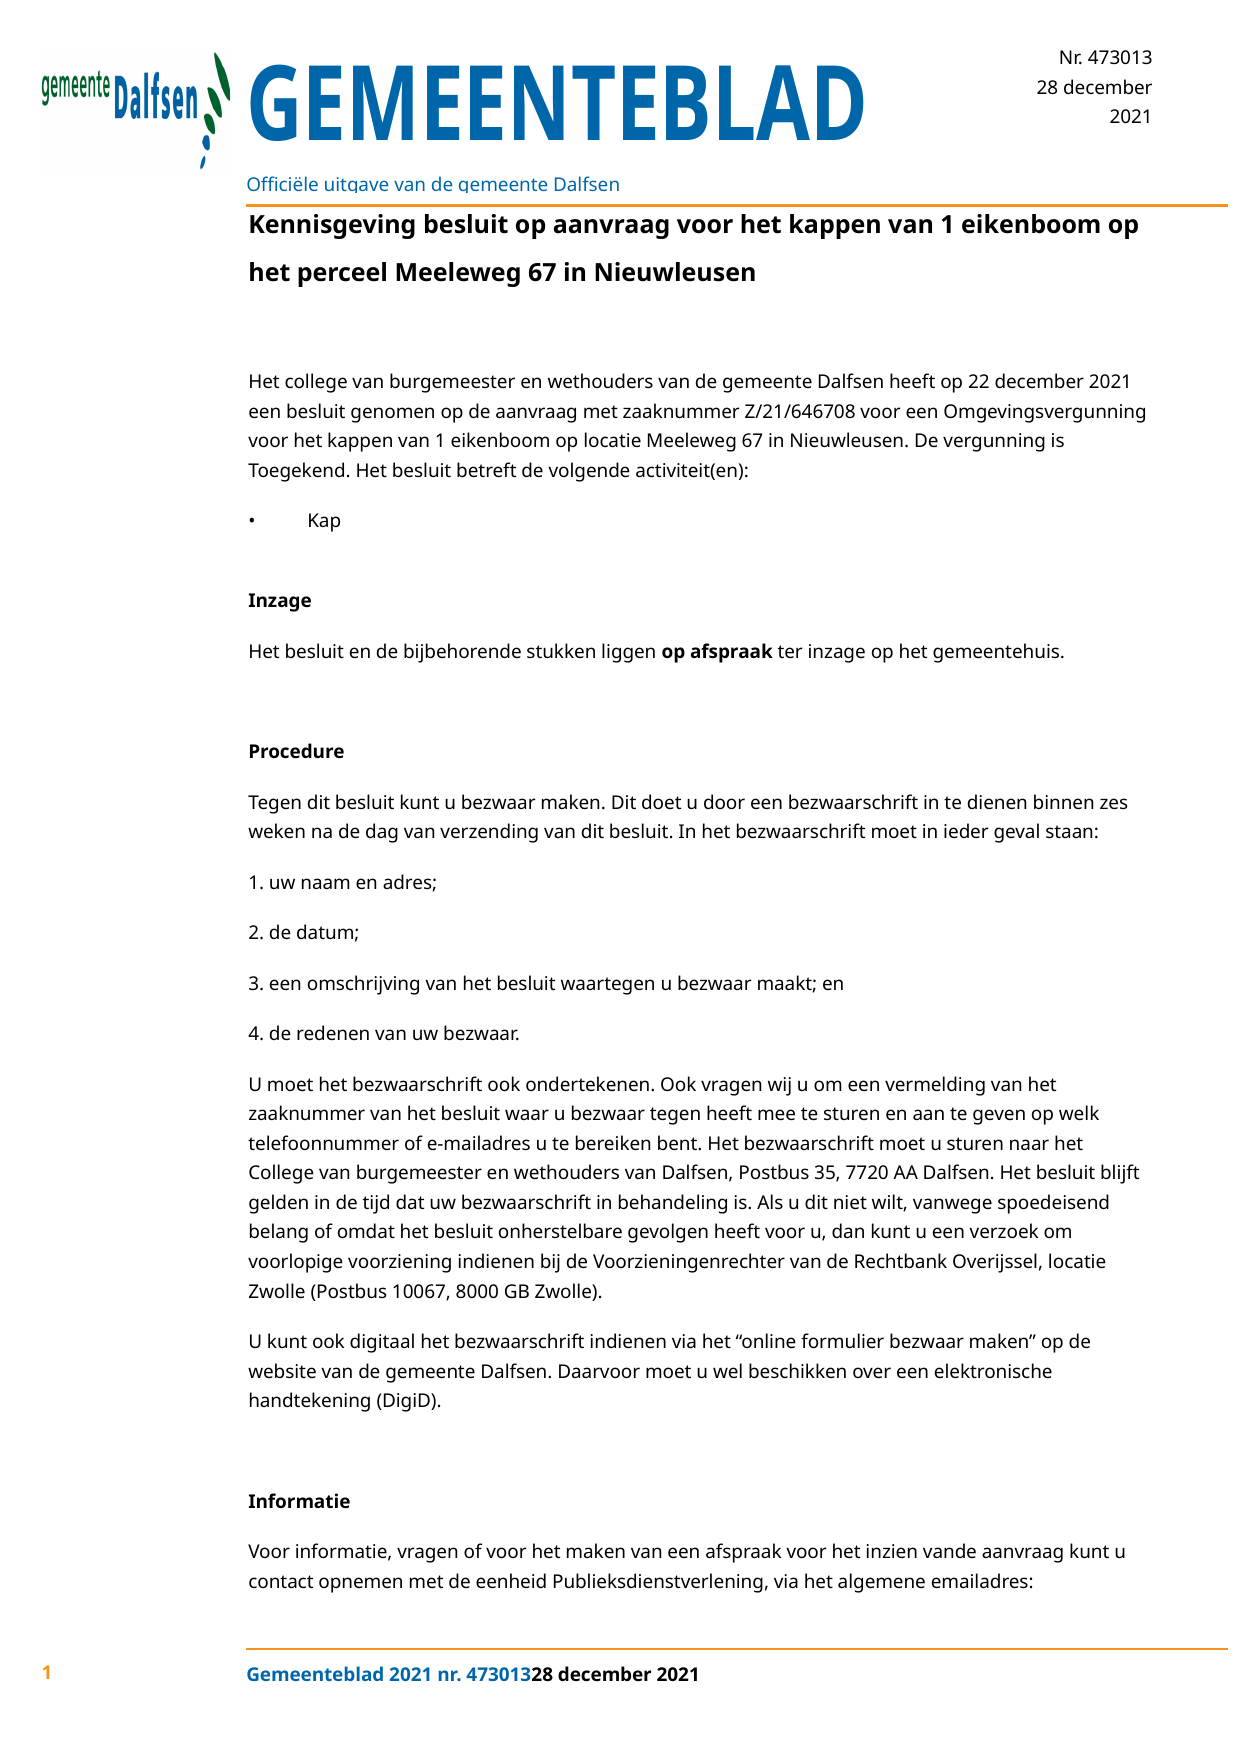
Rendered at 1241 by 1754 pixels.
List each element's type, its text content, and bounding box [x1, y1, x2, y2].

picture [41, 47, 231, 172]
text 1. uw naam en adres; [248, 869, 1152, 895]
text Het besluit en de bijbehorende stukken liggen op afspraak ter inzage op het gemeentehuis. [248, 638, 1152, 664]
text Procedure [248, 739, 1152, 764]
text Inzage [248, 587, 1152, 613]
text 4. de redenen van uw bezwaar. [248, 1020, 1152, 1046]
text Informatie [248, 1488, 1152, 1514]
text U moet het bezwaarschrift ook ondertekenen. Ook vragen wij u om een vermelding van het zaaknummer van het besluit waar u bezwaar tegen heeft mee te sturen en aan te geven op welk telefoonnummer of e-mailadres u te bereiken bent. Het bezwaarschrift moet u sturen naar het College van burgemeester en wethouders van Dalfsen, Postbus 35, 7720 AA Dalfsen. Het besluit blijft gelden in de tijd dat uw bezwaarschrift in behandeling is. Als u dit niet wilt, vanwege spoedeisend belang of omdat het besluit onherstelbare gevolgen heeft voor u, dan kunt u een verzoek om voorlopige voorziening indienen bij de Voorzieningenrechter van de Rechtbank Overijssel, locatie Zwolle (Postbus 10067, 8000 GB Zwolle). [248, 1071, 1152, 1304]
text Het college van burgemeester en wethouders van de gemeente Dalfsen heeft op 22 december 2021 een besluit genomen op de aanvraag met zaaknummer Z/21/646708 voor een Omgevingsvergunning voor het kappen van 1 eikenboom op locatie Meeleweg 67 in Nieuwleusen. De vergunning is Toegekend. Het besluit betreft de volgende activiteit(en): [248, 368, 1152, 483]
text 2. de datum; [248, 919, 1152, 945]
text Tegen dit besluit kunt u bezwaar maken. Dit doet u door een bezwaarschrift in te dienen binnen zes weken na de dag van verzending van dit besluit. In het bezwaarschrift moet in ieder geval staan: [248, 789, 1152, 844]
list Kap [248, 507, 1152, 533]
text Voor informatie, vragen of voor het maken van een afspraak voor het inzien vande aanvraag kunt u contact opnemen met de eenheid Publieksdienstverlening, via het algemene emailadres: [248, 1539, 1152, 1594]
text U kunt ook digitaal het bezwaarschrift indienen via het “online formulier bezwaar maken” op de website van de gemeente Dalfsen. Daarvoor moet u wel beschikken over een elektronische handtekening (DigiD). [248, 1328, 1152, 1413]
text Kennisgeving besluit op aanvraag voor het kappen van 1 eikenboom op het perceel Meeleweg 67 in Nieuwleusen [248, 207, 1152, 288]
text 3. een omschrijving van het besluit waartegen u bezwaar maakt; en [248, 970, 1152, 996]
